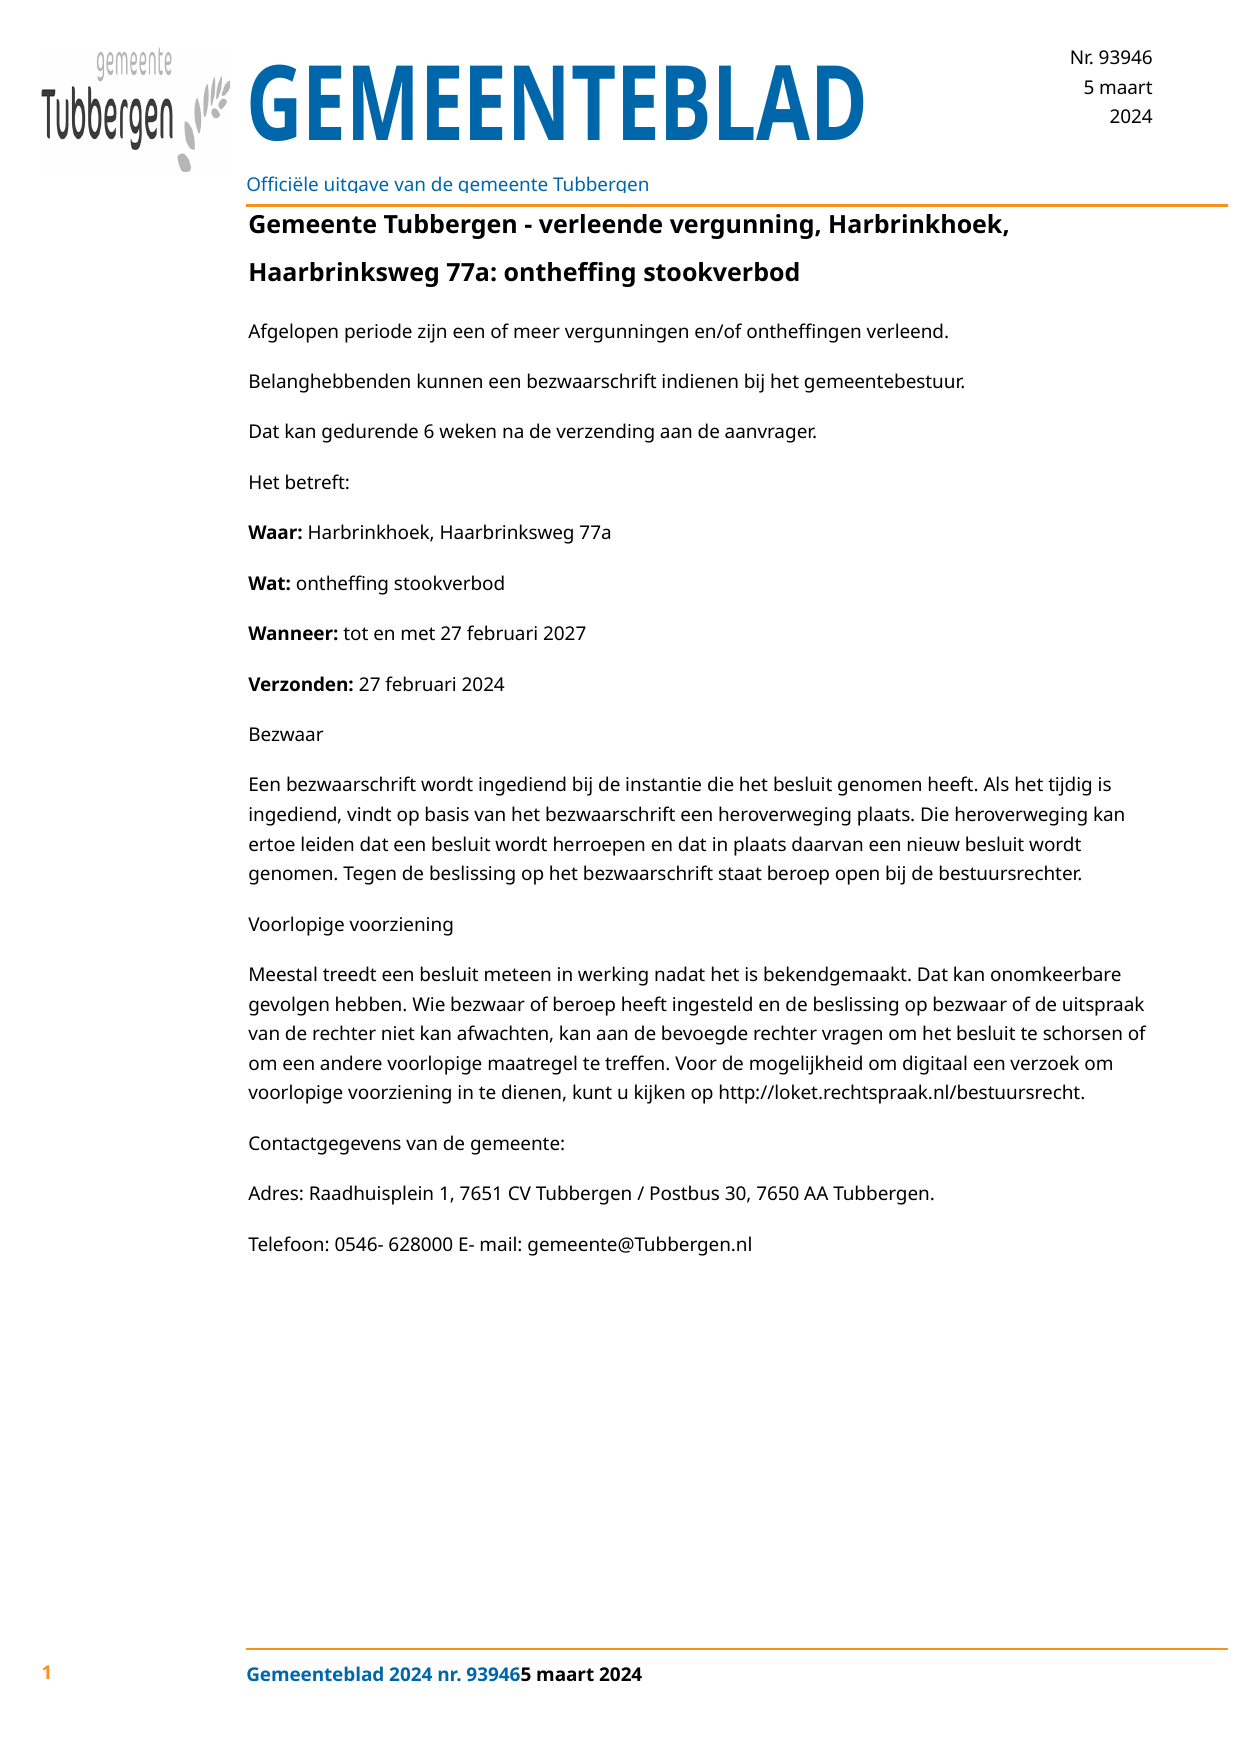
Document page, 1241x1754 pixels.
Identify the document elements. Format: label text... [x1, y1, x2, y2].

text Voorlopige voorziening [248, 911, 1152, 937]
text Een bezwaarschrift wordt ingediend bij de instantie die het besluit genomen heeft. Als het tijdig is ingediend, vindt op basis van het bezwaarschrift een heroverweging plaats. Die heroverweging kan ertoe leiden dat een besluit wordt herroepen en dat in plaats daarvan een nieuw besluit wordt genomen. Tegen de beslissing op het bezwaarschrift staat beroep open bij de bestuursrechter. [248, 772, 1152, 886]
text Adres: Raadhuisplein 1, 7651 CV Tubbergen / Postbus 30, 7650 AA Tubbergen. [248, 1180, 1152, 1206]
text Belanghebbenden kunnen een bezwaarschrift indienen bij het gemeentebestuur. [248, 368, 1152, 394]
text Dat kan gedurende 6 weken na de verzending aan de aanvrager. [248, 419, 1152, 444]
text Het betreft: [248, 469, 1152, 495]
text Bezwaar [248, 721, 1152, 747]
text Telefoon: 0546- 628000 E- mail: gemeente@Tubbergen.nl [248, 1231, 1152, 1257]
text Waar: Harbrinkhoek, Haarbrinksweg 77a [248, 519, 1152, 545]
text Wat: ontheffing stookverbod [248, 570, 1152, 596]
text Gemeente Tubbergen - verleende vergunning, Harbrinkhoek, Haarbrinksweg 77a: ontheffing stookverbod [248, 207, 1152, 288]
text Contactgegevens van de gemeente: [248, 1130, 1152, 1156]
picture [41, 47, 231, 172]
text Verzonden: 27 februari 2024 [248, 671, 1152, 697]
text Wanneer: tot en met 27 februari 2027 [248, 620, 1152, 646]
text Meestal treedt een besluit meteen in werking nadat het is bekendgemaakt. Dat kan onomkeerbare gevolgen hebben. Wie bezwaar of beroep heeft ingesteld en de beslissing op bezwaar of de uitspraak van de rechter niet kan afwachten, kan aan de bevoegde rechter vragen om het besluit te schorsen of om een andere voorlopige maatregel te treffen. Voor de mogelijkheid om digitaal een verzoek om voorlopige voorziening in te dienen, kunt u kijken op http://loket.rechtspraak.nl/bestuursrecht. [248, 961, 1152, 1105]
text Afgelopen periode zijn een of meer vergunningen en/of ontheffingen verleend. [248, 318, 1152, 344]
